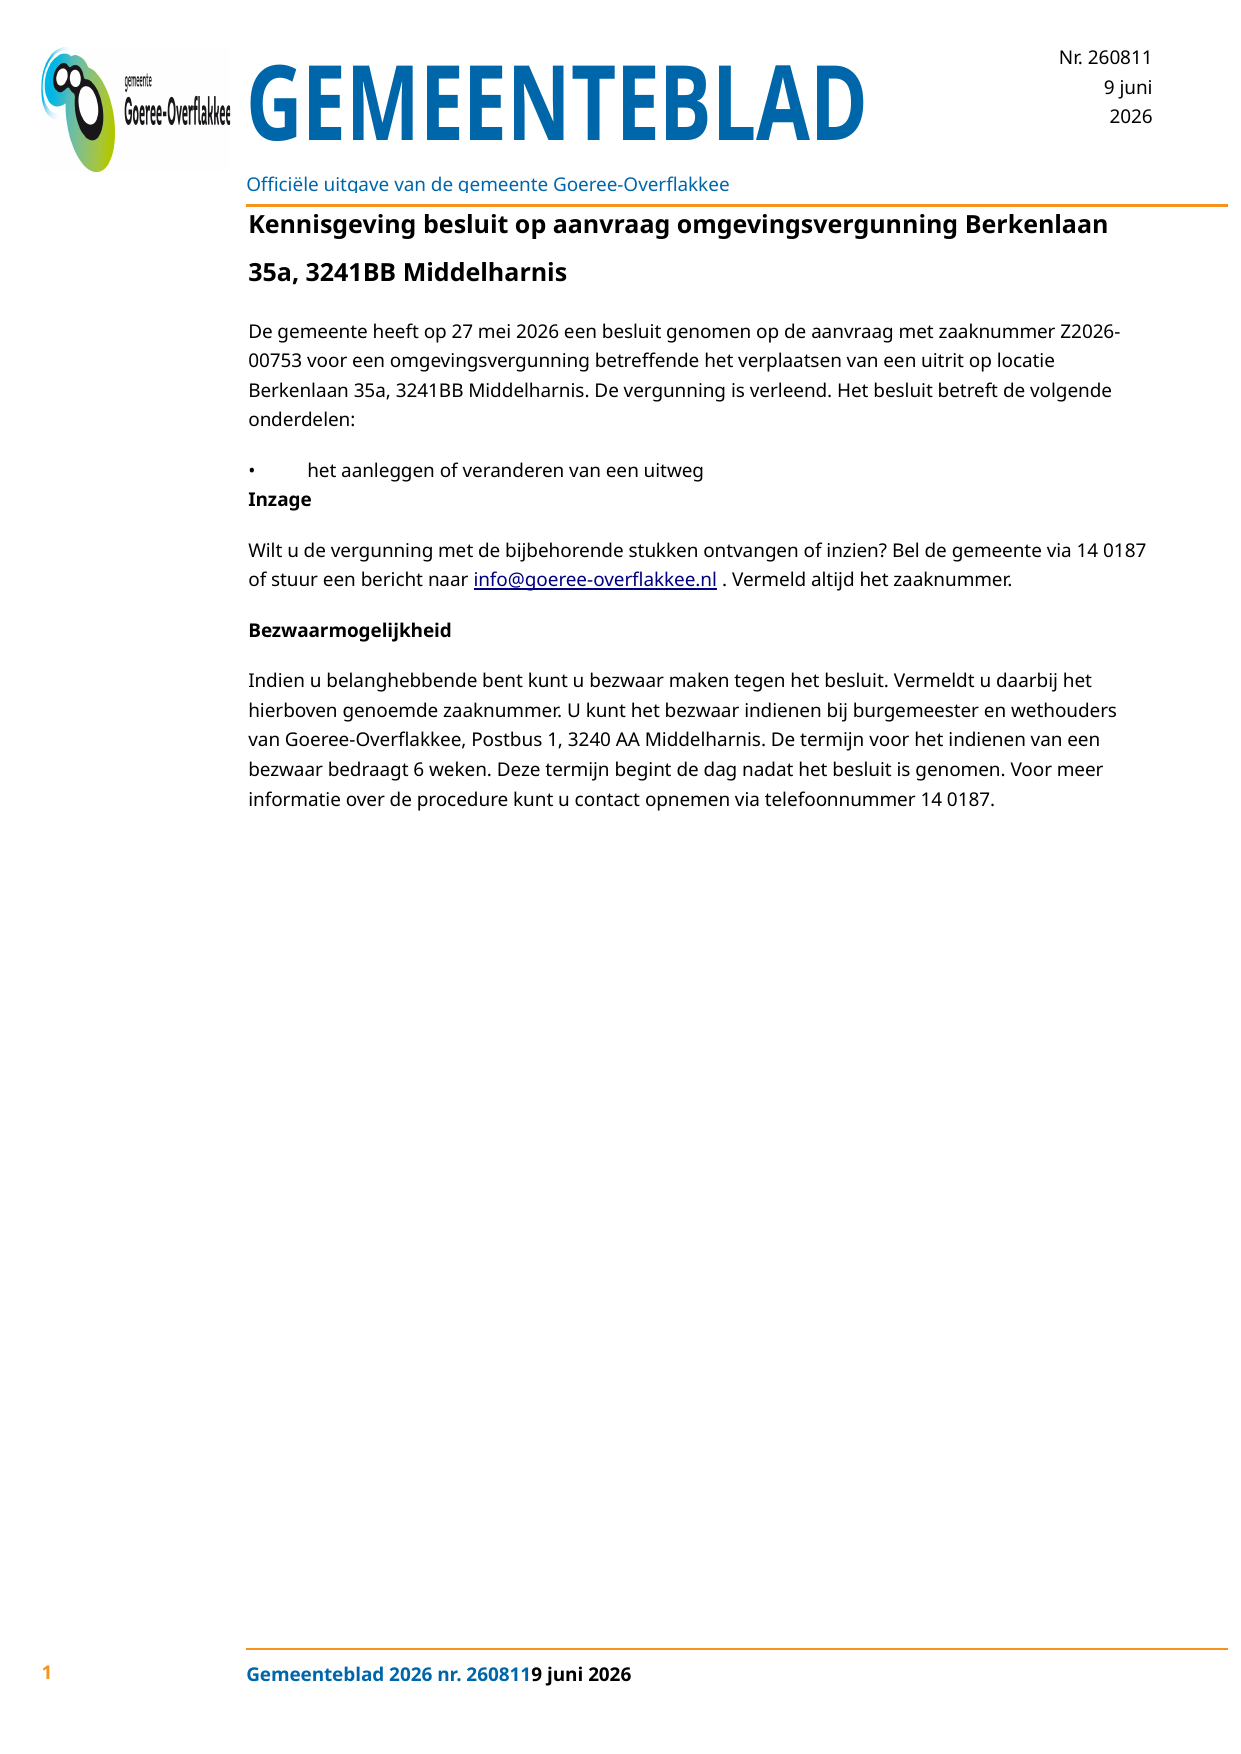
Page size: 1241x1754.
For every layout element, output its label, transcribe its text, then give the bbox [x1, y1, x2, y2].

picture [41, 47, 231, 172]
text Wilt u de vergunning met de bijbehorende stukken ontvangen of inzien? Bel de gemeente via 14 0187 of stuur een bericht naar info@goeree-overflakkee.nl . Vermeld altijd het zaaknummer. [248, 537, 1152, 592]
text Indien u belanghebbende bent kunt u bezwaar maken tegen het besluit. Vermeldt u daarbij het hierboven genoemde zaaknummer. U kunt het bezwaar indienen bij burgemeester en wethouders van Goeree-Overflakkee, Postbus 1, 3240 AA Middelharnis. De termijn voor het indienen van een bezwaar bedraagt 6 weken. Deze termijn begint de dag nadat het besluit is genomen. Voor meer informatie over de procedure kunt u contact opnemen via telefoonnummer 14 0187. [248, 667, 1152, 812]
text De gemeente heeft op 27 mei 2026 een besluit genomen op de aanvraag met zaaknummer Z2026-00753 voor een omgevingsvergunning betreffende het verplaatsen van een uitrit op locatie Berkenlaan 35a, 3241BB Middelharnis. De vergunning is verleend. Het besluit betreft de volgende onderdelen: [248, 318, 1152, 432]
text Kennisgeving besluit op aanvraag omgevingsvergunning Berkenlaan 35a, 3241BB Middelharnis [248, 207, 1152, 288]
text Bezwaarmogelijkheid [248, 617, 1152, 643]
text Inzage [248, 487, 1152, 512]
list het aanleggen of veranderen van een uitweg [248, 457, 1152, 483]
